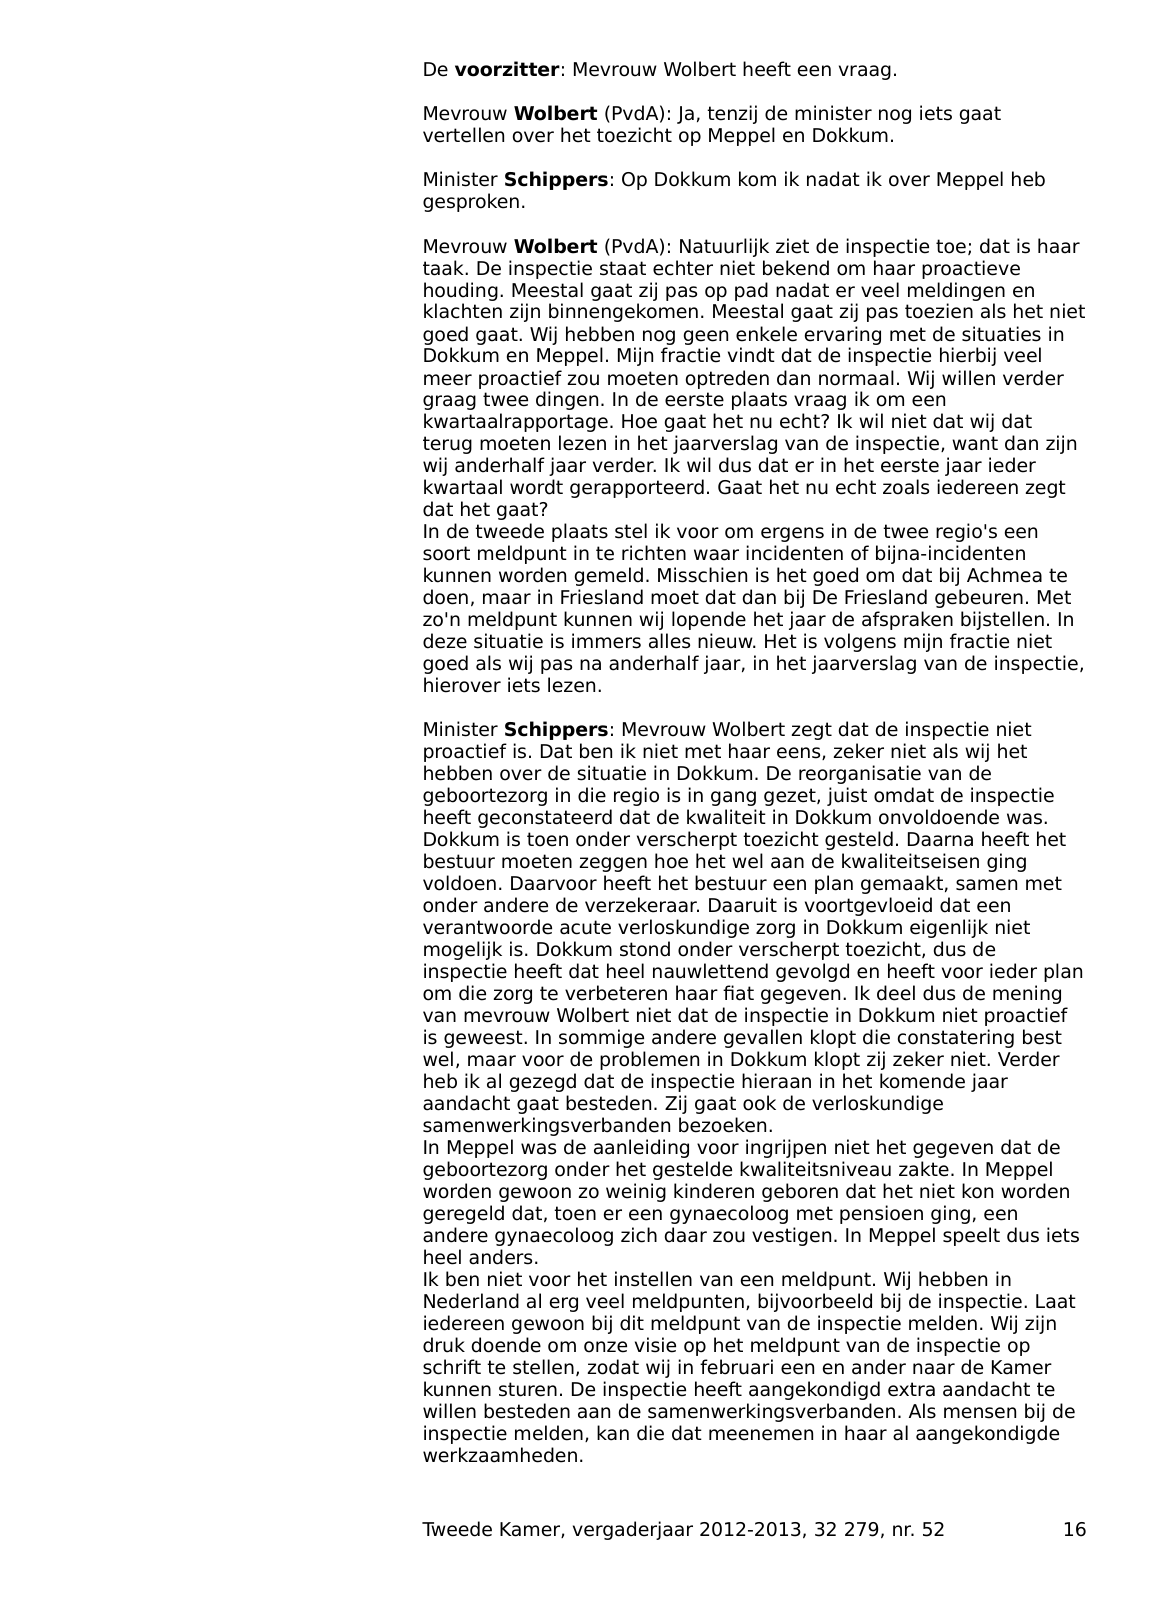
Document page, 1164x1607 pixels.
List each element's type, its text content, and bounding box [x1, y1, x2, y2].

text Mevrouw Wolbert (PvdA): Ja, tenzij de minister nog iets gaat vertellen over het toezicht op Meppel en Dokkum. [422, 103, 1087, 147]
text Mevrouw Wolbert (PvdA): Natuurlijk ziet de inspectie toe; dat is haar taak. De inspectie staat echter niet bekend om haar proactieve houding. Meestal gaat zij pas op pad nadat er veel meldingen en klachten zijn binnengekomen. Meestal gaat zij pas toezien als het niet goed gaat. Wij hebben nog geen enkele ervaring met de situaties in Dokkum en Meppel. Mijn fractie vindt dat de inspectie hierbij veel meer proactief zou moeten optreden dan normaal. Wij willen verder graag twee dingen. In de eerste plaats vraag ik om een kwartaalrapportage. Hoe gaat het nu echt? Ik wil niet dat wij dat terug moeten lezen in het jaarverslag van de inspectie, want dan zijn wij anderhalf jaar verder. Ik wil dus dat er in het eerste jaar ieder kwartaal wordt gerapporteerd. Gaat het nu echt zoals iedereen zegt dat het gaat? [422, 236, 1087, 521]
text Ik ben niet voor het instellen van een meldpunt. Wij hebben in Nederland al erg veel meldpunten, bijvoorbeeld bij de inspectie. Laat iedereen gewoon bij dit meldpunt van de inspectie melden. Wij zijn druk doende om onze visie op het meldpunt van de inspectie op schrift te stellen, zodat wij in februari een en ander naar de Kamer kunnen sturen. De inspectie heeft aangekondigd extra aandacht te willen besteden aan de samenwerkingsverbanden. Als mensen bij de inspectie melden, kan die dat meenemen in haar al aangekondigde werkzaamheden. [422, 1269, 1087, 1467]
text In de tweede plaats stel ik voor om ergens in de twee regio's een soort meldpunt in te richten waar incidenten of bijna-incidenten kunnen worden gemeld. Misschien is het goed om dat bij Achmea te doen, maar in Friesland moet dat dan bij De Friesland gebeuren. Met zo'n meldpunt kunnen wij lopende het jaar de afspraken bijstellen. In deze situatie is immers alles nieuw. Het is volgens mijn fractie niet goed als wij pas na anderhalf jaar, in het jaarverslag van de inspectie, hierover iets lezen. [422, 521, 1087, 697]
text Minister Schippers: Op Dokkum kom ik nadat ik over Meppel heb gesproken. [422, 169, 1087, 213]
text In Meppel was de aanleiding voor ingrijpen niet het gegeven dat de geboortezorg onder het gestelde kwaliteitsniveau zakte. In Meppel worden gewoon zo weinig kinderen geboren dat het niet kon worden geregeld dat, toen er een gynaecoloog met pensioen ging, een andere gynaecoloog zich daar zou vestigen. In Meppel speelt dus iets heel anders. [422, 1137, 1087, 1269]
text De voorzitter: Mevrouw Wolbert heeft een vraag. [422, 59, 1087, 81]
text Minister Schippers: Mevrouw Wolbert zegt dat de inspectie niet proactief is. Dat ben ik niet met haar eens, zeker niet als wij het hebben over de situatie in Dokkum. De reorganisatie van de geboortezorg in die regio is in gang gezet, juist omdat de inspectie heeft geconstateerd dat de kwaliteit in Dokkum onvoldoende was. Dokkum is toen onder verscherpt toezicht gesteld. Daarna heeft het bestuur moeten zeggen hoe het wel aan de kwaliteitseisen ging voldoen. Daarvoor heeft het bestuur een plan gemaakt, samen met onder andere de verzekeraar. Daaruit is voortgevloeid dat een verantwoorde acute verloskundige zorg in Dokkum eigenlijk niet mogelijk is. Dokkum stond onder verscherpt toezicht, dus de inspectie heeft dat heel nauwlettend gevolgd en heeft voor ieder plan om die zorg te verbeteren haar fiat gegeven. Ik deel dus de mening van mevrouw Wolbert niet dat de inspectie in Dokkum niet proactief is geweest. In sommige andere gevallen klopt die constatering best wel, maar voor de problemen in Dokkum klopt zij zeker niet. Verder heb ik al gezegd dat de inspectie hieraan in het komende jaar aandacht gaat besteden. Zij gaat ook de verloskundige samenwerkingsverbanden bezoeken. [422, 719, 1087, 1137]
